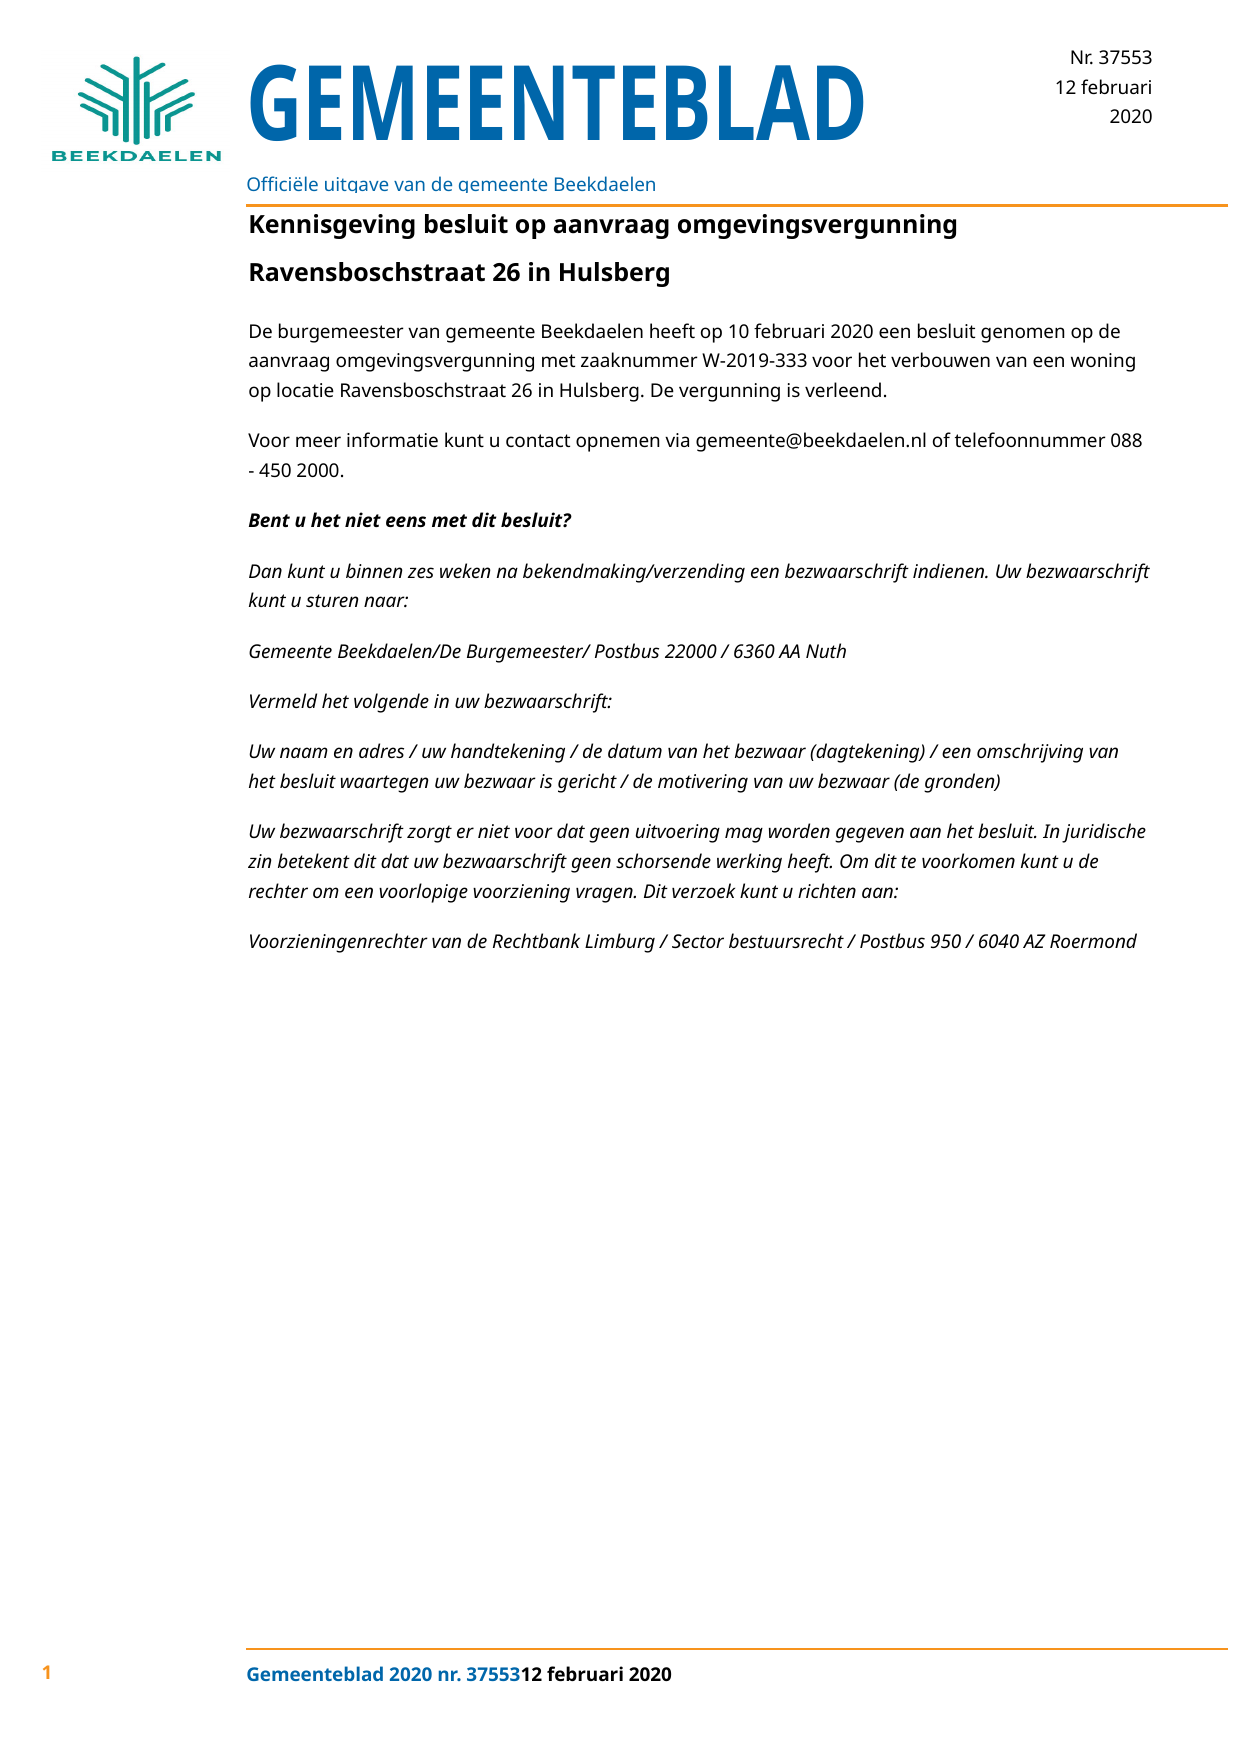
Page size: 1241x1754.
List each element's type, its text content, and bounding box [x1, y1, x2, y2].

text Uw naam en adres / uw handtekening / de datum van het bezwaar (dagtekening) / een omschrijving van het besluit waartegen uw bezwaar is gericht / de motivering van uw bezwaar (de gronden) [248, 739, 1152, 794]
picture [41, 47, 231, 172]
text Gemeente Beekdaelen/De Burgemeester/ Postbus 22000 / 6360 AA Nuth [248, 638, 1152, 664]
text Voorzieningenrechter van de Rechtbank Limburg / Sector bestuursrecht / Postbus 950 / 6040 AZ Roermond [248, 928, 1152, 954]
text Bent u het niet eens met dit besluit? [248, 507, 1152, 533]
text De burgemeester van gemeente Beekdaelen heeft op 10 februari 2020 een besluit genomen op de aanvraag omgevingsvergunning met zaaknummer W-2019-333 voor het verbouwen van een woning op locatie Ravensboschstraat 26 in Hulsberg. De vergunning is verleend. [248, 318, 1152, 403]
text Vermeld het volgende in uw bezwaarschrift: [248, 688, 1152, 714]
text Uw bezwaarschrift zorgt er niet voor dat geen uitvoering mag worden gegeven aan het besluit. In juridische zin betekent dit dat uw bezwaarschrift geen schorsende werking heeft. Om dit te voorkomen kunt u de rechter om een voorlopige voorziening vragen. Dit verzoek kunt u richten aan: [248, 819, 1152, 904]
text Kennisgeving besluit op aanvraag omgevingsvergunning Ravensboschstraat 26 in Hulsberg [248, 207, 1152, 288]
text Dan kunt u binnen zes weken na bekendmaking/verzending een bezwaarschrift indienen. Uw bezwaarschrift kunt u sturen naar: [248, 558, 1152, 613]
text Voor meer informatie kunt u contact opnemen via gemeente@beekdaelen.nl of telefoonnummer 088 - 450 2000. [248, 427, 1152, 483]
